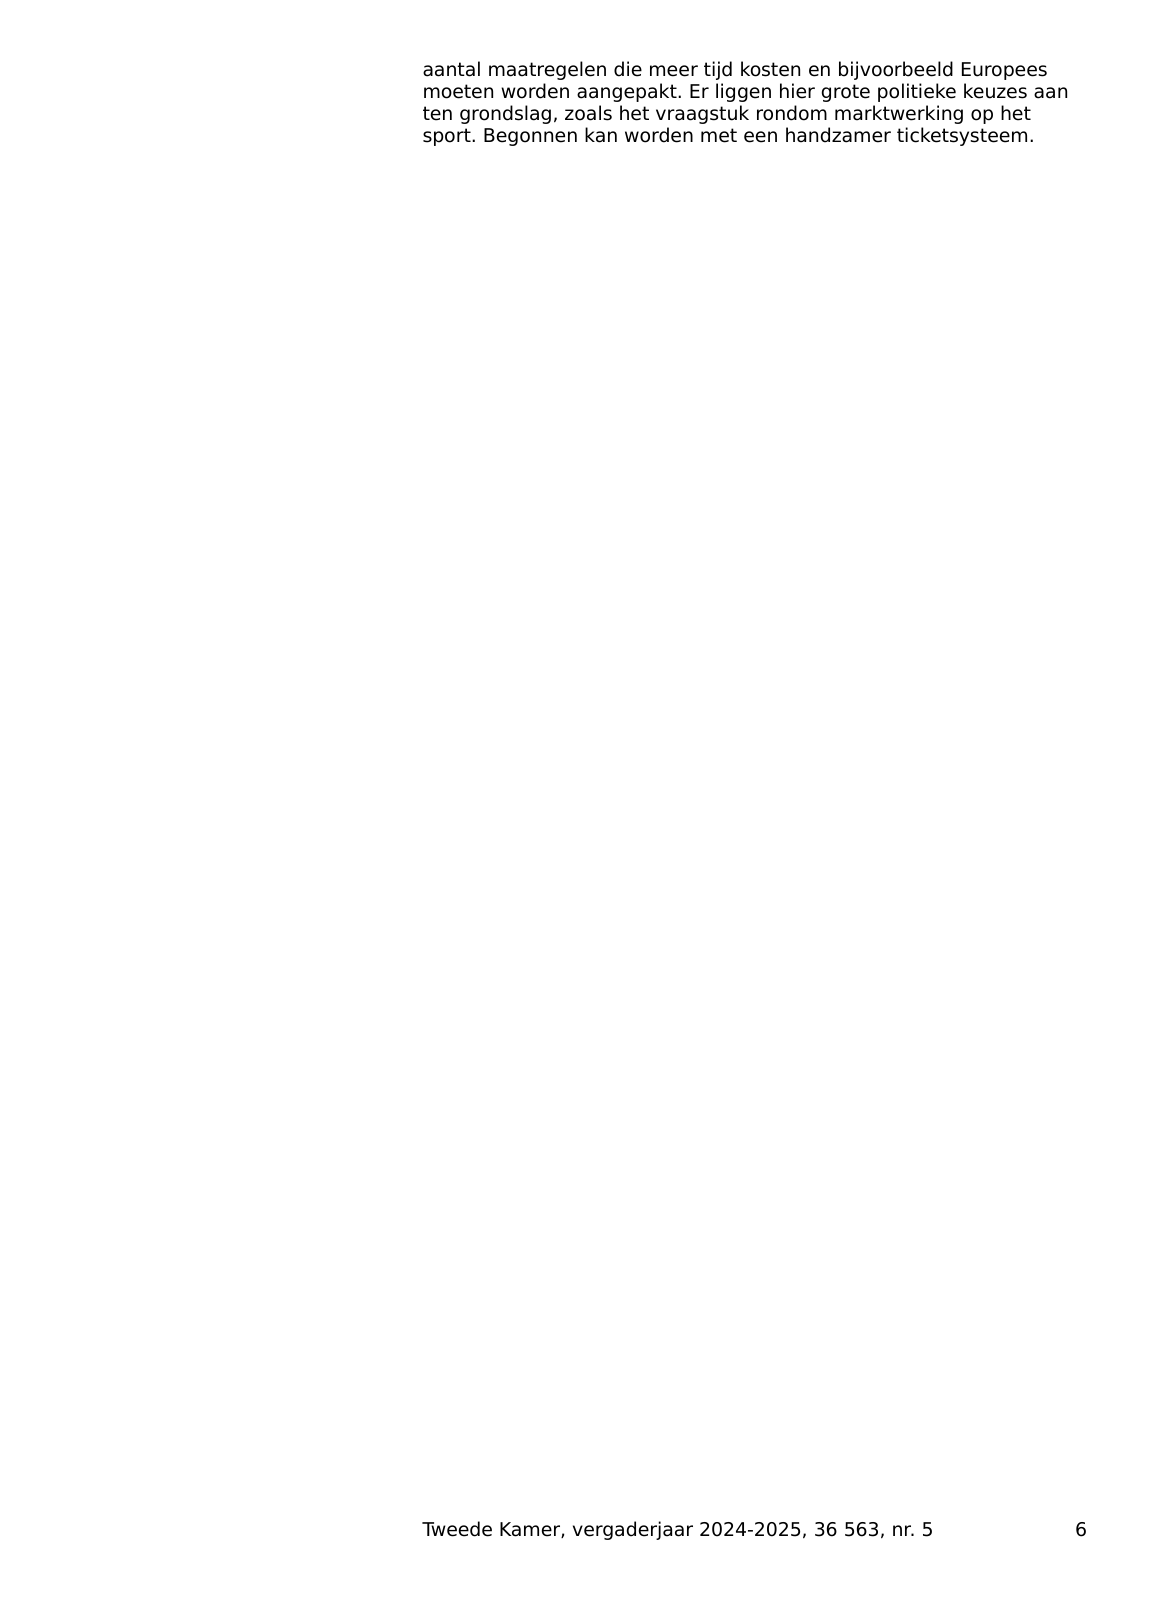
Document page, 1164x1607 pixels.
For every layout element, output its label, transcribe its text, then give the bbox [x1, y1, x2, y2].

text aantal maatregelen die meer tijd kosten en bijvoorbeeld Europees moeten worden aangepakt. Er liggen hier grote politieke keuzes aan ten grondslag, zoals het vraagstuk rondom marktwerking op het sport. Begonnen kan worden met een handzamer ticketsysteem. [422, 59, 1087, 147]
